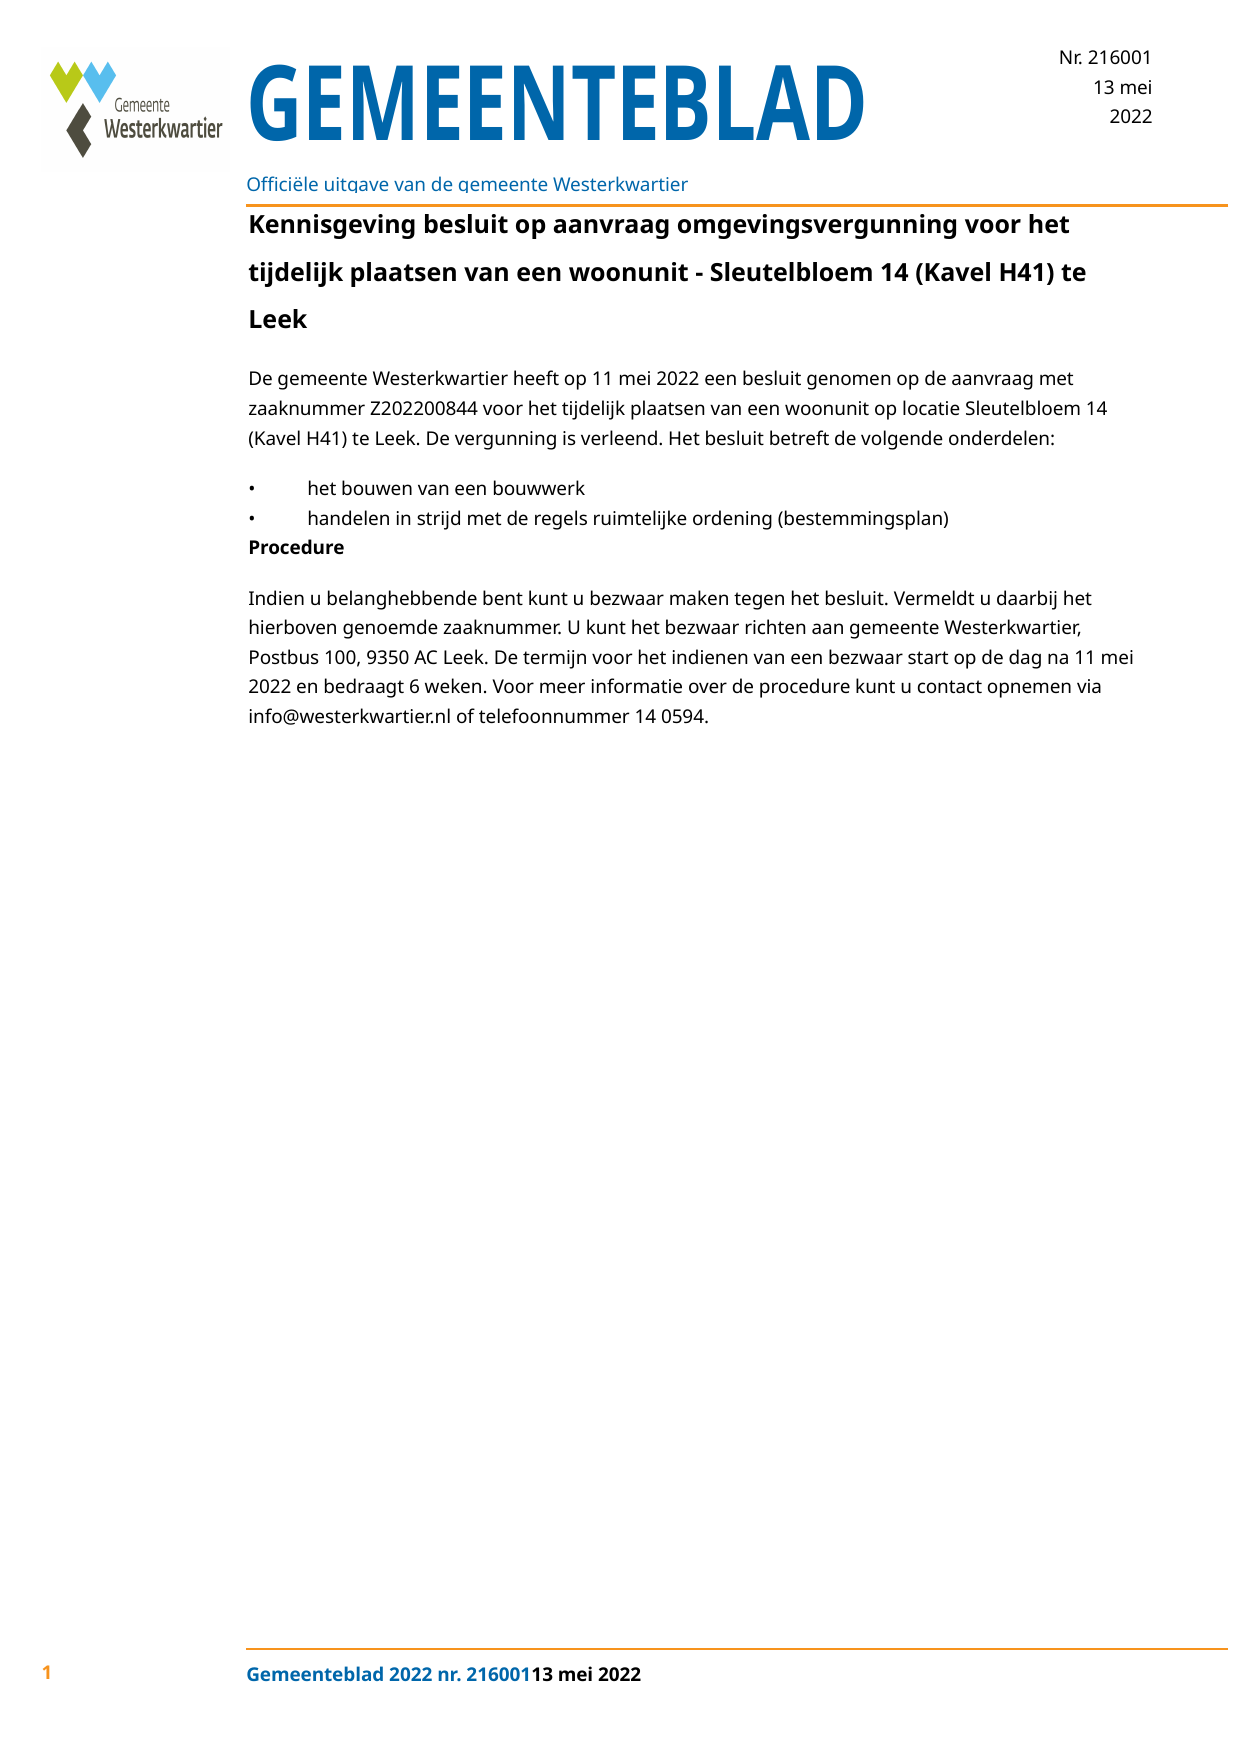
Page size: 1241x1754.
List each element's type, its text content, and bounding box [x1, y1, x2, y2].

text Kennisgeving besluit op aanvraag omgevingsvergunning voor het tijdelijk plaatsen van een woonunit - Sleutelbloem 14 (Kavel H41) te Leek [248, 207, 1152, 336]
text Procedure [248, 534, 1152, 560]
list het bouwen van een bouwwerk [248, 475, 1152, 501]
picture [41, 47, 231, 172]
list handelen in strijd met de regels ruimtelijke ordening (bestemmingsplan) [248, 505, 1152, 530]
text Indien u belanghebbende bent kunt u bezwaar maken tegen het besluit. Vermeldt u daarbij het hierboven genoemde zaaknummer. U kunt het bezwaar richten aan gemeente Westerkwartier, Postbus 100, 9350 AC Leek. De termijn voor het indienen van een bezwaar start op de dag na 11 mei 2022 en bedraagt 6 weken. Voor meer informatie over de procedure kunt u contact opnemen via info@westerkwartier.nl of telefoonnummer 14 0594. [248, 585, 1152, 729]
text De gemeente Westerkwartier heeft op 11 mei 2022 een besluit genomen op de aanvraag met zaaknummer Z202200844 voor het tijdelijk plaatsen van een woonunit op locatie Sleutelbloem 14 (Kavel H41) te Leek. De vergunning is verleend. Het besluit betreft de volgende onderdelen: [248, 366, 1152, 450]
